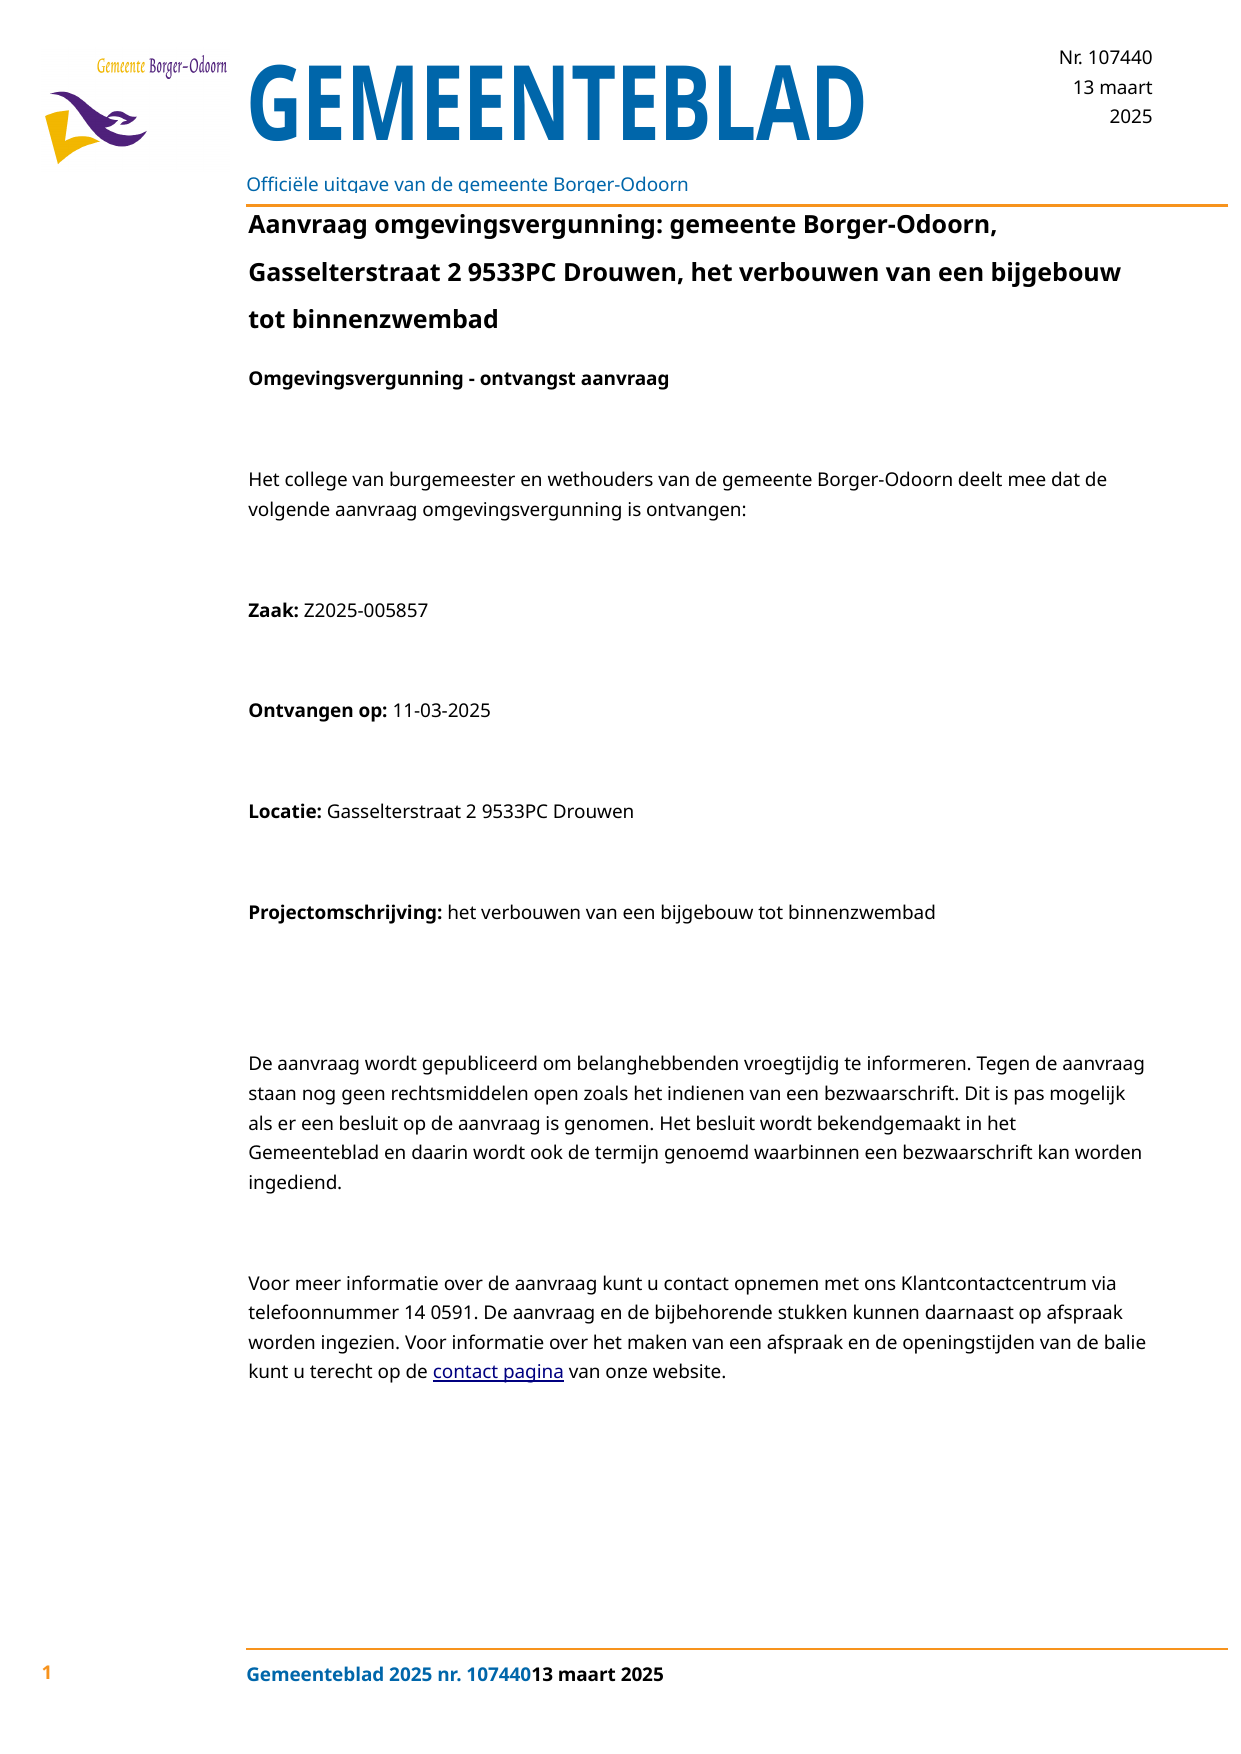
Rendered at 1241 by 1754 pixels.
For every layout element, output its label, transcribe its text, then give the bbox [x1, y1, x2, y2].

text Het college van burgemeester en wethouders van de gemeente Borger-Odoorn deelt mee dat de volgende aanvraag omgevingsvergunning is ontvangen: [248, 466, 1152, 522]
text Projectomschrijving: het verbouwen van een bijgebouw tot binnenzwembad [248, 899, 1152, 925]
text Omgevingsvergunning - ontvangst aanvraag [248, 366, 1152, 391]
text Zaak: Z2025-005857 [248, 597, 1152, 622]
text Ontvangen op: 11-03-2025 [248, 698, 1152, 723]
text Aanvraag omgevingsvergunning: gemeente Borger-Odoorn, Gasselterstraat 2 9533PC Drouwen, het verbouwen van een bijgebouw tot binnenzwembad [248, 207, 1152, 336]
text De aanvraag wordt gepubliceerd om belanghebbenden vroegtijdig te informeren. Tegen de aanvraag staan nog geen rechtsmiddelen open zoals het indienen van een bezwaarschrift. Dit is pas mogelijk als er een besluit op de aanvraag is genomen. Het besluit wordt bekendgemaakt in het Gemeenteblad en daarin wordt ook de termijn genoemd waarbinnen een bezwaarschrift kan worden ingediend. [248, 1051, 1152, 1194]
picture [41, 47, 231, 172]
text Locatie: Gasselterstraat 2 9533PC Drouwen [248, 798, 1152, 824]
text Voor meer informatie over de aanvraag kunt u contact opnemen met ons Klantcontactcentrum via telefoonnummer 14 0591. De aanvraag en de bijbehorende stukken kunnen daarnaast op afspraak worden ingezien. Voor informatie over het maken van een afspraak en de openingstijden van de balie kunt u terecht op de contact pagina van onze website. [248, 1270, 1152, 1384]
